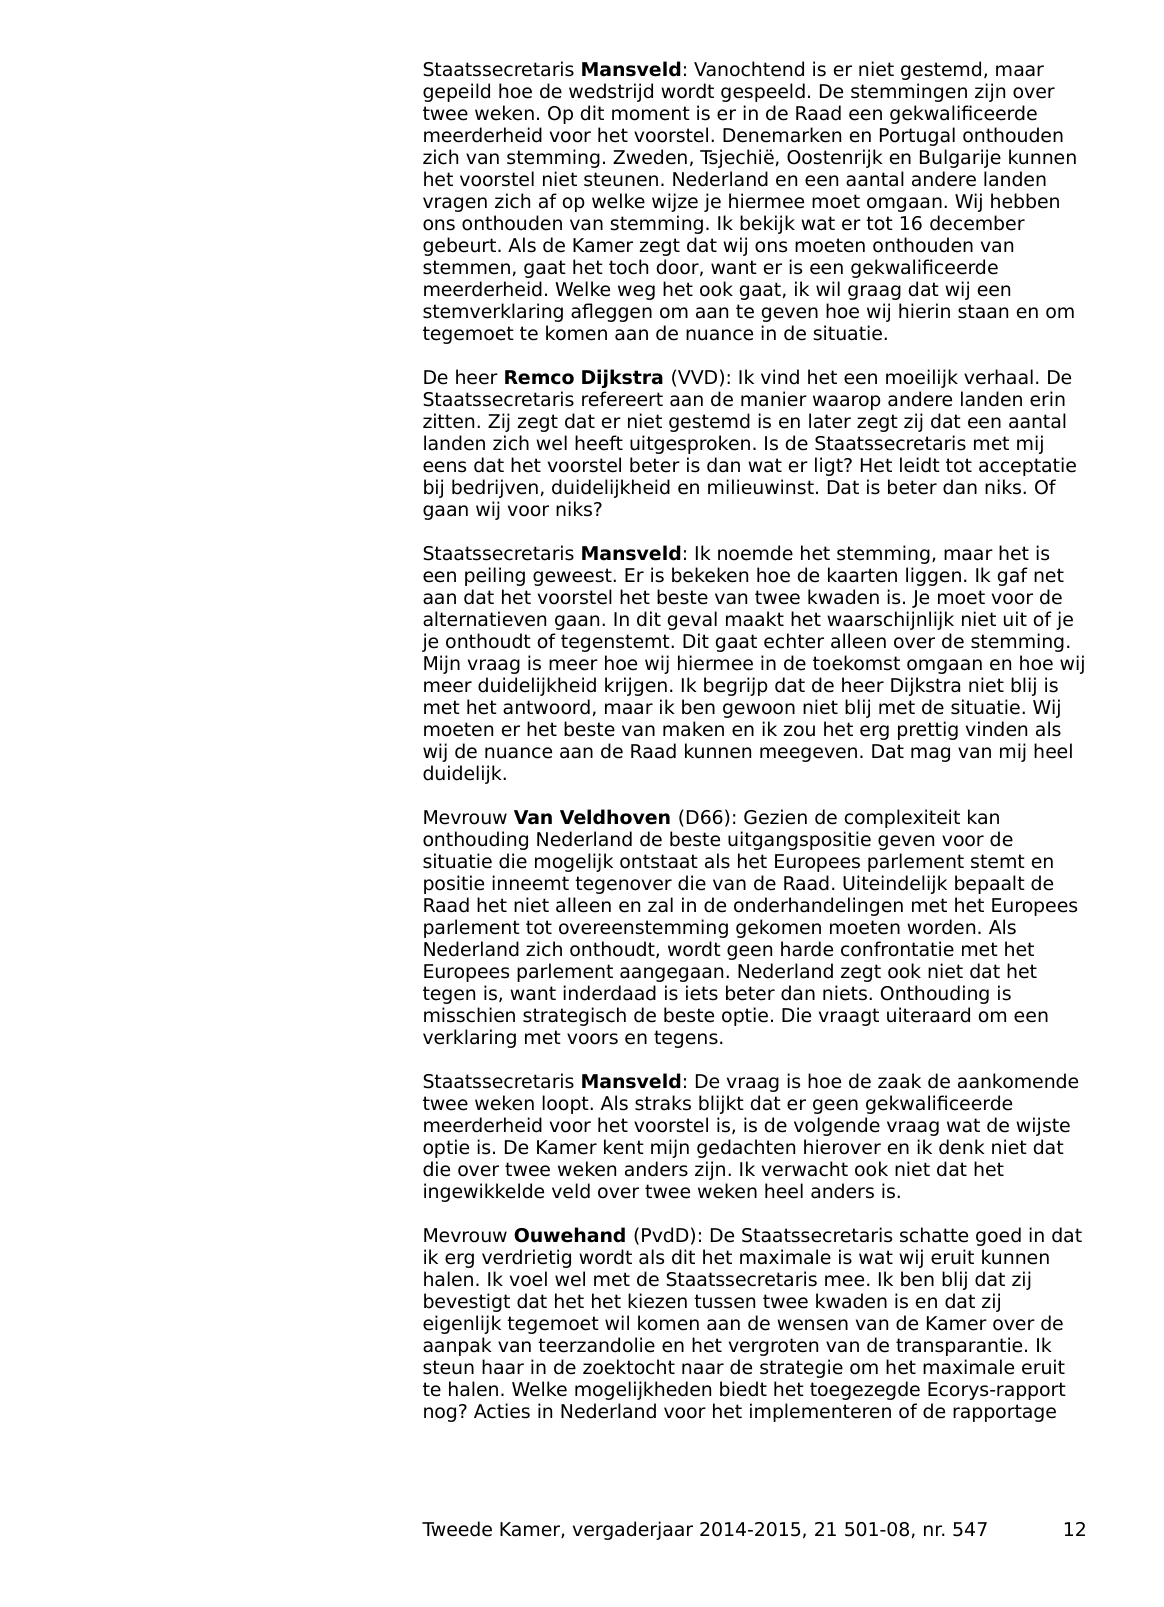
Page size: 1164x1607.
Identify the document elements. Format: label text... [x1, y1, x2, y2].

text Staatssecretaris Mansveld: Vanochtend is er niet gestemd, maar gepeild hoe de wedstrijd wordt gespeeld. De stemmingen zijn over twee weken. Op dit moment is er in de Raad een gekwalificeerde meerderheid voor het voorstel. Denemarken en Portugal onthouden zich van stemming. Zweden, Tsjechië, Oostenrijk en Bulgarije kunnen het voorstel niet steunen. Nederland en een aantal andere landen vragen zich af op welke wijze je hiermee moet omgaan. Wij hebben ons onthouden van stemming. Ik bekijk wat er tot 16 december gebeurt. Als de Kamer zegt dat wij ons moeten onthouden van stemmen, gaat het toch door, want er is een gekwalificeerde meerderheid. Welke weg het ook gaat, ik wil graag dat wij een stemverklaring afleggen om aan te geven hoe wij hierin staan en om tegemoet te komen aan de nuance in de situatie. [422, 59, 1087, 345]
text Staatssecretaris Mansveld: Ik noemde het stemming, maar het is een peiling geweest. Er is bekeken hoe de kaarten liggen. Ik gaf net aan dat het voorstel het beste van twee kwaden is. Je moet voor de alternatieven gaan. In dit geval maakt het waarschijnlijk niet uit of je je onthoudt of tegenstemt. Dit gaat echter alleen over de stemming. Mijn vraag is meer hoe wij hiermee in de toekomst omgaan en hoe wij meer duidelijkheid krijgen. Ik begrijp dat de heer Dijkstra niet blij is met het antwoord, maar ik ben gewoon niet blij met de situatie. Wij moeten er het beste van maken en ik zou het erg prettig vinden als wij de nuance aan de Raad kunnen meegeven. Dat mag van mij heel duidelijk. [422, 543, 1087, 785]
text Mevrouw Ouwehand (PvdD): De Staatssecretaris schatte goed in dat ik erg verdrietig wordt als dit het maximale is wat wij eruit kunnen halen. Ik voel wel met de Staatssecretaris mee. Ik ben blij dat zij bevestigt dat het het kiezen tussen twee kwaden is en dat zij eigenlijk tegemoet wil komen aan de wensen van de Kamer over de aanpak van teerzandolie en het vergroten van de transparantie. Ik steun haar in de zoektocht naar de strategie om het maximale eruit te halen. Welke mogelijkheden biedt het toegezegde Ecorys-rapport nog? Acties in Nederland voor het implementeren of de rapportage [422, 1225, 1087, 1423]
text Staatssecretaris Mansveld: De vraag is hoe de zaak de aankomende twee weken loopt. Als straks blijkt dat er geen gekwalificeerde meerderheid voor het voorstel is, is de volgende vraag wat de wijste optie is. De Kamer kent mijn gedachten hierover en ik denk niet dat die over twee weken anders zijn. Ik verwacht ook niet dat het ingewikkelde veld over twee weken heel anders is. [422, 1071, 1087, 1203]
text Mevrouw Van Veldhoven (D66): Gezien de complexiteit kan onthouding Nederland de beste uitgangspositie geven voor de situatie die mogelijk ontstaat als het Europees parlement stemt en positie inneemt tegenover die van de Raad. Uiteindelijk bepaalt de Raad het niet alleen en zal in de onderhandelingen met het Europees parlement tot overeenstemming gekomen moeten worden. Als Nederland zich onthoudt, wordt geen harde confrontatie met het Europees parlement aangegaan. Nederland zegt ook niet dat het tegen is, want inderdaad is iets beter dan niets. Onthouding is misschien strategisch de beste optie. Die vraagt uiteraard om een verklaring met voors en tegens. [422, 807, 1087, 1049]
text De heer Remco Dijkstra (VVD): Ik vind het een moeilijk verhaal. De Staatssecretaris refereert aan de manier waarop andere landen erin zitten. Zij zegt dat er niet gestemd is en later zegt zij dat een aantal landen zich wel heeft uitgesproken. Is de Staatssecretaris met mij eens dat het voorstel beter is dan wat er ligt? Het leidt tot acceptatie bij bedrijven, duidelijkheid en milieuwinst. Dat is beter dan niks. Of gaan wij voor niks? [422, 367, 1087, 521]
